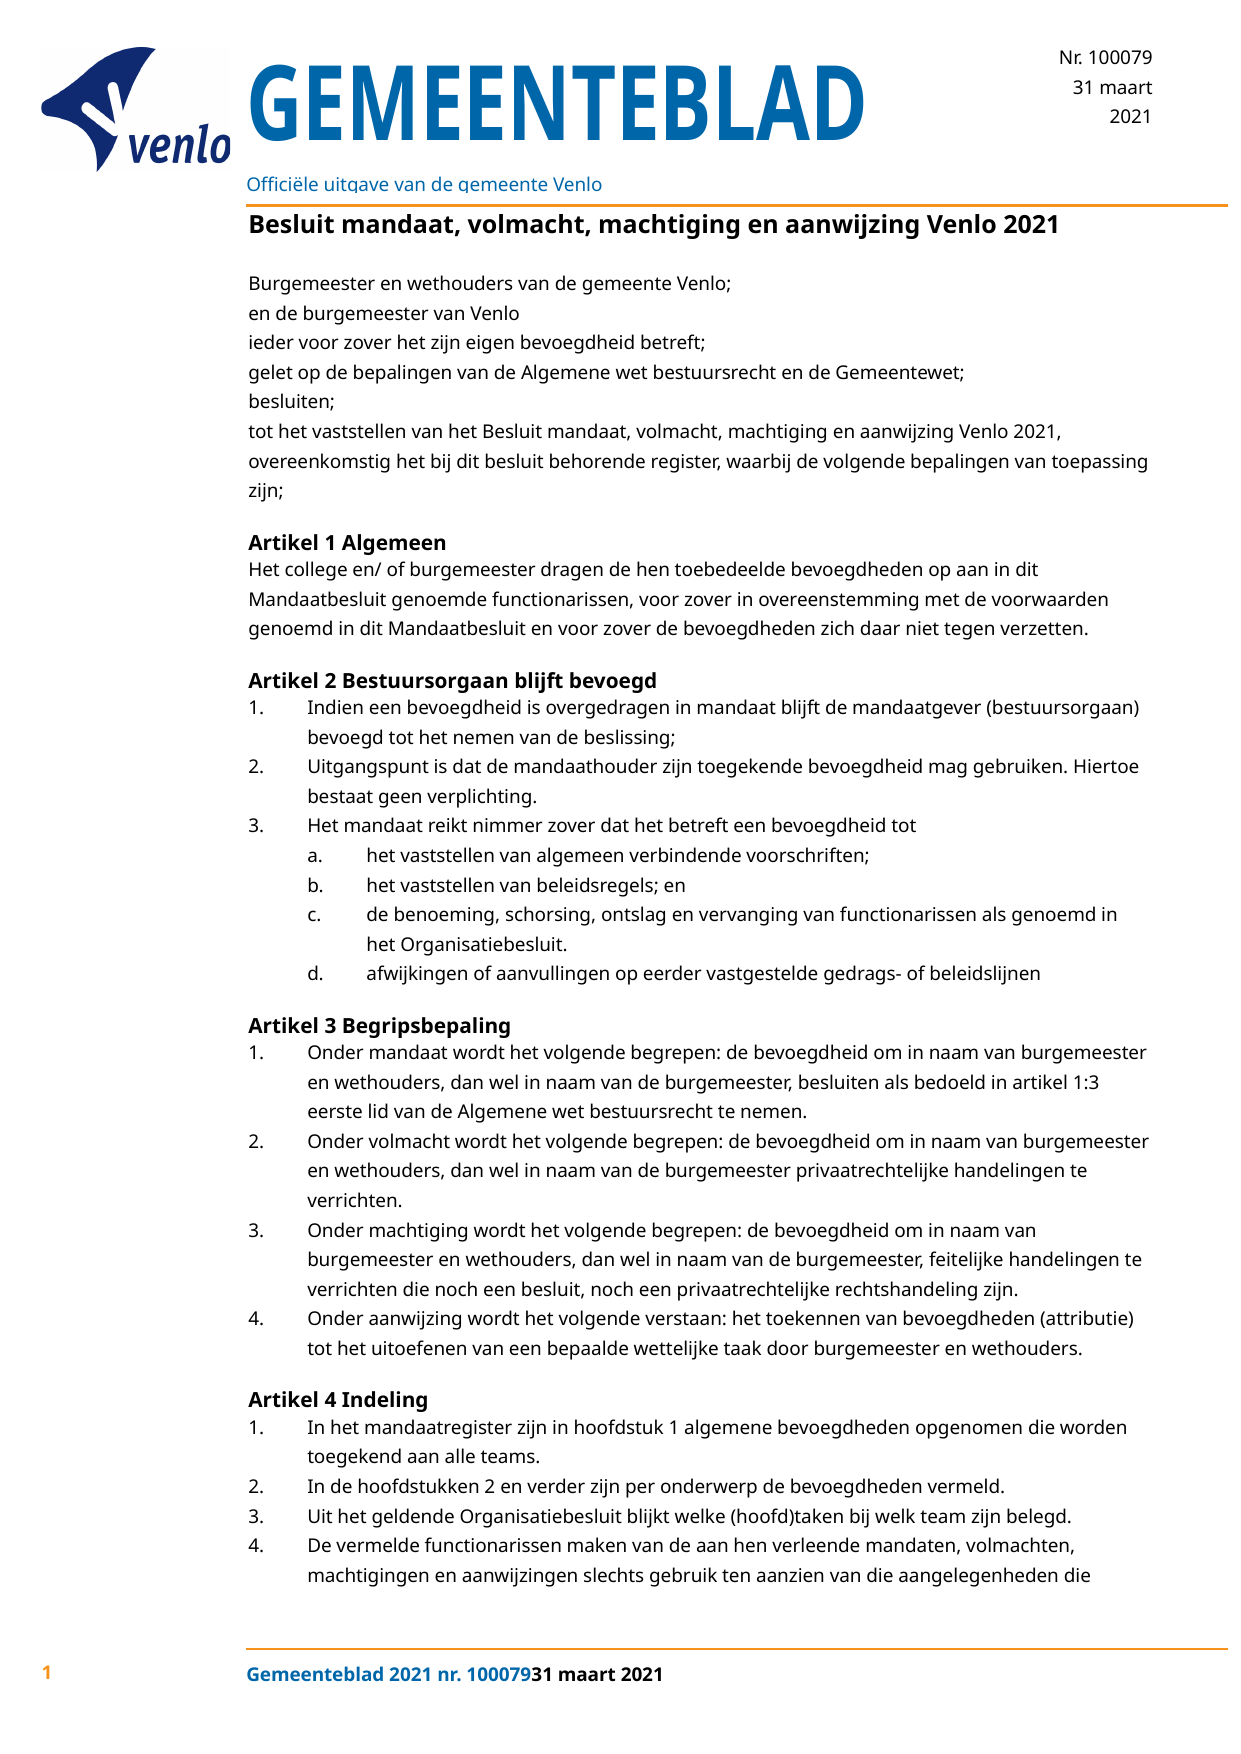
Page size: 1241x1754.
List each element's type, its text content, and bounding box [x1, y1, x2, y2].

text ieder voor zover het zijn eigen bevoegdheid betreft; [248, 329, 1152, 355]
text besluiten; [248, 389, 1152, 414]
text Het college en/ of burgemeester dragen de hen toebedeelde bevoegdheden op aan in dit Mandaatbesluit genoemde functionarissen, voor zover in overeenstemming met de voorwaarden genoemd in dit Mandaatbesluit en voor zover de bevoegdheden zich daar niet tegen verzetten. [248, 556, 1152, 641]
text Burgemeester en wethouders van de gemeente Venlo; [248, 270, 1152, 296]
text Artikel 2 Bestuursorgaan blijft bevoegd [248, 666, 1152, 694]
list In het mandaatregister zijn in hoofdstuk 1 algemene bevoegdheden opgenomen die worden toegekend aan alle teams. [248, 1414, 1152, 1469]
text Artikel 4 Indeling [248, 1386, 1152, 1414]
text en de burgemeester van Venlo [248, 300, 1152, 326]
text Artikel 3 Begripsbepaling [248, 1011, 1152, 1039]
text Besluit mandaat, volmacht, machtiging en aanwijzing Venlo 2021 [248, 207, 1152, 241]
list De vermelde functionarissen maken van de aan hen verleende mandaten, volmachten, machtigingen en aanwijzingen slechts gebruik ten aanzien van die aangelegenheden die [248, 1532, 1152, 1588]
list het vaststellen van beleidsregels; en [307, 872, 1152, 897]
list In de hoofdstukken 2 en verder zijn per onderwerp de bevoegdheden vermeld. [248, 1473, 1152, 1499]
list Het mandaat reikt nimmer zover dat het betreft een bevoegdheid tot [248, 813, 1152, 838]
text tot het vaststellen van het Besluit mandaat, volmacht, machtiging en aanwijzing Venlo 2021, overeenkomstig het bij dit besluit behorende register, waarbij de volgende bepalingen van toepassing zijn; [248, 418, 1152, 503]
list Indien een bevoegdheid is overgedragen in mandaat blijft de mandaatgever (bestuursorgaan) bevoegd tot het nemen van de beslissing; [248, 694, 1152, 749]
picture [41, 47, 231, 172]
list afwijkingen of aanvullingen op eerder vastgestelde gedrags- of beleidslijnen [307, 961, 1152, 986]
list Onder volmacht wordt het volgende begrepen: de bevoegdheid om in naam van burgemeester en wethouders, dan wel in naam van de burgemeester privaatrechtelijke handelingen te verrichten. [248, 1128, 1152, 1213]
list Uit het geldende Organisatiebesluit blijkt welke (hoofd)taken bij welk team zijn belegd. [248, 1503, 1152, 1528]
list Onder aanwijzing wordt het volgende verstaan: het toekennen van bevoegdheden (attributie) tot het uitoefenen van een bepaalde wettelijke taak door burgemeester en wethouders. [248, 1306, 1152, 1361]
list het vaststellen van algemeen verbindende voorschriften; [307, 842, 1152, 868]
list Uitgangspunt is dat de mandaathouder zijn toegekende bevoegdheid mag gebruiken. Hiertoe bestaat geen verplichting. [248, 753, 1152, 809]
list de benoeming, schorsing, ontslag en vervanging van functionarissen als genoemd in het Organisatiebesluit. [307, 901, 1152, 957]
text Artikel 1 Algemeen [248, 528, 1152, 556]
text gelet op de bepalingen van de Algemene wet bestuursrecht en de Gemeentewet; [248, 359, 1152, 385]
list Onder mandaat wordt het volgende begrepen: de bevoegdheid om in naam van burgemeester en wethouders, dan wel in naam van de burgemeester, besluiten als bedoeld in artikel 1:3 eerste lid van de Algemene wet bestuursrecht te nemen. [248, 1039, 1152, 1124]
list Onder machtiging wordt het volgende begrepen: de bevoegdheid om in naam van burgemeester en wethouders, dan wel in naam van de burgemeester, feitelijke handelingen te verrichten die noch een besluit, noch een privaatrechtelijke rechtshandeling zijn. [248, 1217, 1152, 1302]
